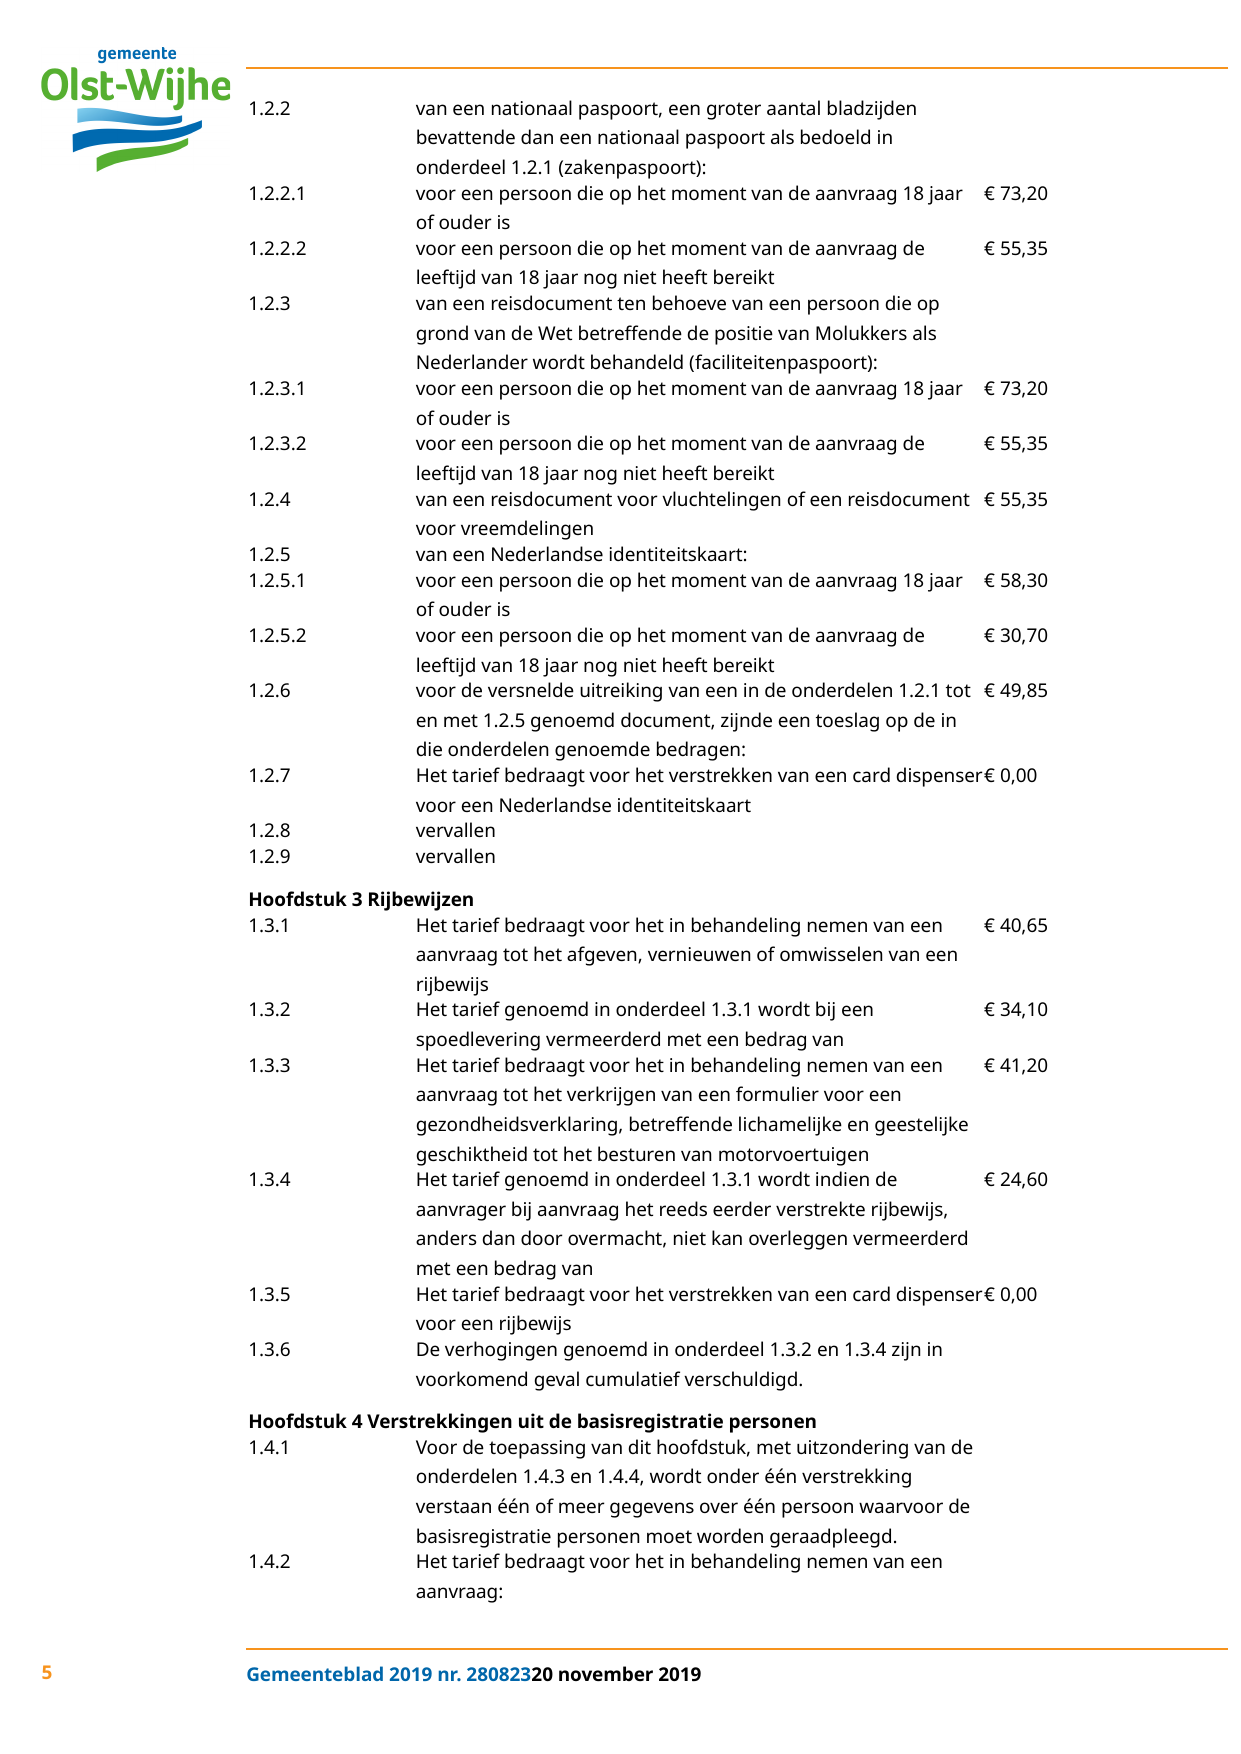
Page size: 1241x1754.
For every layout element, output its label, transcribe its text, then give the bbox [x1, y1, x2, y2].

table_cell € 55,35 [984, 235, 1152, 290]
table_cell 1.4.2 [248, 1549, 416, 1604]
table_cell [984, 1549, 1152, 1604]
table_header Het tarief bedraagt voor het in behandeling nemen van een aanvraag tot het afgeven, vernieuwen of omwisselen van een rijbewijs [416, 912, 984, 997]
table_cell Het tarief genoemd in onderdeel 1.3.1 wordt indien de aanvrager bij aanvraag het reeds eerder verstrekte rijbewijs, anders dan door overmacht, niet kan overleggen vermeerderd met een bedrag van [416, 1166, 984, 1281]
table_cell 1.2.8 [248, 818, 416, 843]
table_cell 1.3.3 [248, 1052, 416, 1166]
table_cell 1.2.2.1 [248, 180, 416, 235]
table_cell 1.2.3.1 [248, 375, 416, 431]
table_cell [984, 541, 1152, 567]
table_cell 1.2.4 [248, 486, 416, 541]
table_cell van een Nederlandse identiteitskaart: [416, 541, 984, 567]
table_cell € 30,70 [984, 622, 1152, 677]
table_cell 1.3.4 [248, 1166, 416, 1281]
table_cell voor een persoon die op het moment van de aanvraag 18 jaar of ouder is [416, 567, 984, 622]
table_cell voor een persoon die op het moment van de aanvraag 18 jaar of ouder is [416, 375, 984, 431]
table_cell 1.2.2.2 [248, 235, 416, 290]
table_cell 1.2.9 [248, 844, 416, 869]
table_cell Het tarief bedraagt voor het in behandeling nemen van een aanvraag: [416, 1549, 984, 1604]
table_cell vervallen [416, 844, 984, 869]
table_cell € 0,00 [984, 1281, 1152, 1336]
table_cell Het tarief genoemd in onderdeel 1.3.1 wordt bij een spoedlevering vermeerderd met een bedrag van [416, 997, 984, 1052]
table_cell vervallen [416, 818, 984, 843]
table_cell 1.2.7 [248, 763, 416, 818]
text Hoofdstuk 4 Verstrekkingen uit de basisregistratie personen [248, 1408, 1152, 1434]
table_cell [984, 1336, 1152, 1392]
table_cell € 49,85 [984, 678, 1152, 762]
table_cell Het tarief bedraagt voor het verstrekken van een card dispenser voor een rijbewijs [416, 1281, 984, 1336]
table_cell 1.2.6 [248, 678, 416, 762]
table_cell [984, 95, 1152, 180]
table_cell € 73,20 [984, 180, 1152, 235]
table_cell [984, 844, 1152, 869]
table_cell voor een persoon die op het moment van de aanvraag 18 jaar of ouder is [416, 180, 984, 235]
table_cell van een reisdocument voor vluchtelingen of een reisdocument voor vreemdelingen [416, 486, 984, 541]
table_header [984, 1434, 1152, 1549]
table_cell voor een persoon die op het moment van de aanvraag de leeftijd van 18 jaar nog niet heeft bereikt [416, 622, 984, 677]
table_cell 1.3.2 [248, 997, 416, 1052]
text Hoofdstuk 3 Rijbewijzen [248, 886, 1152, 912]
picture [41, 47, 231, 172]
table_cell € 55,35 [984, 431, 1152, 486]
table_cell 1.3.6 [248, 1336, 416, 1392]
table_cell € 34,10 [984, 997, 1152, 1052]
table_cell [984, 290, 1152, 375]
table_cell € 41,20 [984, 1052, 1152, 1166]
table_cell € 24,60 [984, 1166, 1152, 1281]
table_cell van een nationaal paspoort, een groter aantal bladzijden bevattende dan een nationaal paspoort als bedoeld in onderdeel 1.2.1 (zakenpaspoort): [416, 95, 984, 180]
table_cell € 58,30 [984, 567, 1152, 622]
table_cell voor de versnelde uitreiking van een in de onderdelen 1.2.1 tot en met 1.2.5 genoemd document, zijnde een toeslag op de in die onderdelen genoemde bedragen: [416, 678, 984, 762]
table_cell 1.2.2 [248, 95, 416, 180]
table_cell voor een persoon die op het moment van de aanvraag de leeftijd van 18 jaar nog niet heeft bereikt [416, 235, 984, 290]
table_cell Het tarief bedraagt voor het verstrekken van een card dispenser voor een Nederlandse identiteitskaart [416, 763, 984, 818]
table_header 1.3.1 [248, 912, 416, 997]
table_cell 1.2.5.2 [248, 622, 416, 677]
table_cell 1.2.5 [248, 541, 416, 567]
table_header € 40,65 [984, 912, 1152, 997]
table_header 1.4.1 [248, 1434, 416, 1549]
table_cell van een reisdocument ten behoeve van een persoon die op grond van de Wet betreffende de positie van Molukkers als Nederlander wordt behandeld (faciliteitenpaspoort): [416, 290, 984, 375]
table_cell [984, 818, 1152, 843]
table_cell 1.3.5 [248, 1281, 416, 1336]
table_cell 1.2.3.2 [248, 431, 416, 486]
table_cell 1.2.3 [248, 290, 416, 375]
table_header Voor de toepassing van dit hoofdstuk, met uitzondering van de onderdelen 1.4.3 en 1.4.4, wordt onder één verstrekking verstaan één of meer gegevens over één persoon waarvoor de basisregistratie personen moet worden geraadpleegd. [416, 1434, 984, 1549]
table_cell € 73,20 [984, 375, 1152, 431]
table_cell € 0,00 [984, 763, 1152, 818]
table_cell € 55,35 [984, 486, 1152, 541]
table_cell voor een persoon die op het moment van de aanvraag de leeftijd van 18 jaar nog niet heeft bereikt [416, 431, 984, 486]
table_cell 1.2.5.1 [248, 567, 416, 622]
table_cell De verhogingen genoemd in onderdeel 1.3.2 en 1.3.4 zijn in voorkomend geval cumulatief verschuldigd. [416, 1336, 984, 1392]
table_cell Het tarief bedraagt voor het in behandeling nemen van een aanvraag tot het verkrijgen van een formulier voor een gezondheidsverklaring, betreffende lichamelijke en geestelijke geschiktheid tot het besturen van motorvoertuigen [416, 1052, 984, 1166]
